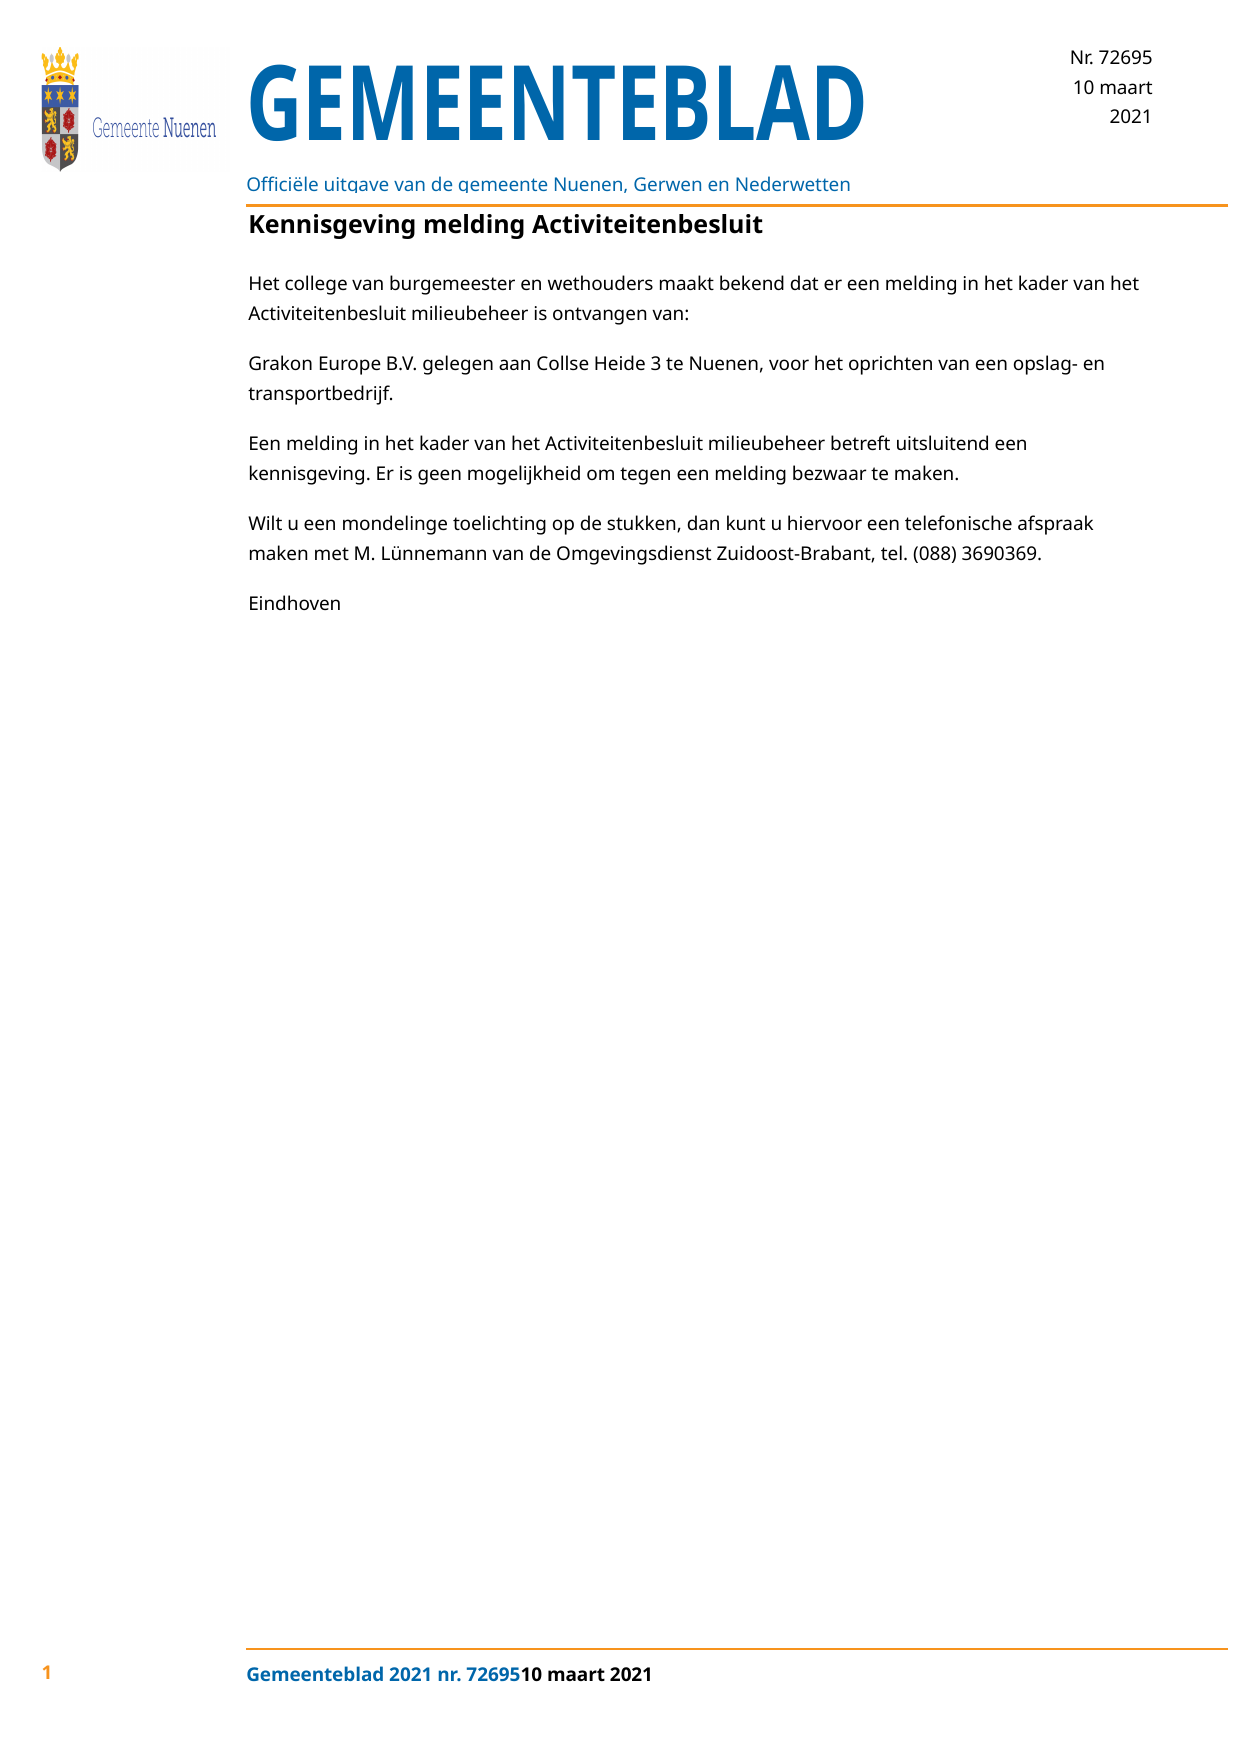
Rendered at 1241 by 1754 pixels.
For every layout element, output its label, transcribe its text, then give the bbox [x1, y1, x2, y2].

picture [41, 47, 231, 172]
text Grakon Europe B.V. gelegen aan Collse Heide 3 te Nuenen, voor het oprichten van een opslag- en transportbedrijf. [248, 350, 1152, 406]
text Een melding in het kader van het Activiteitenbesluit milieubeheer betreft uitsluitend een kennisgeving. Er is geen mogelijkheid om tegen een melding bezwaar te maken. [248, 430, 1152, 486]
text Eindhoven [248, 590, 1152, 616]
text Kennisgeving melding Activiteitenbesluit [248, 207, 1152, 241]
text Wilt u een mondelinge toelichting op de stukken, dan kunt u hiervoor een telefonische afspraak maken met M. Lünnemann van de Omgevingsdienst Zuidoost-Brabant, tel. (088) 3690369. [248, 510, 1152, 566]
text Het college van burgemeester en wethouders maakt bekend dat er een melding in het kader van het Activiteitenbesluit milieubeheer is ontvangen van: [248, 270, 1152, 326]
